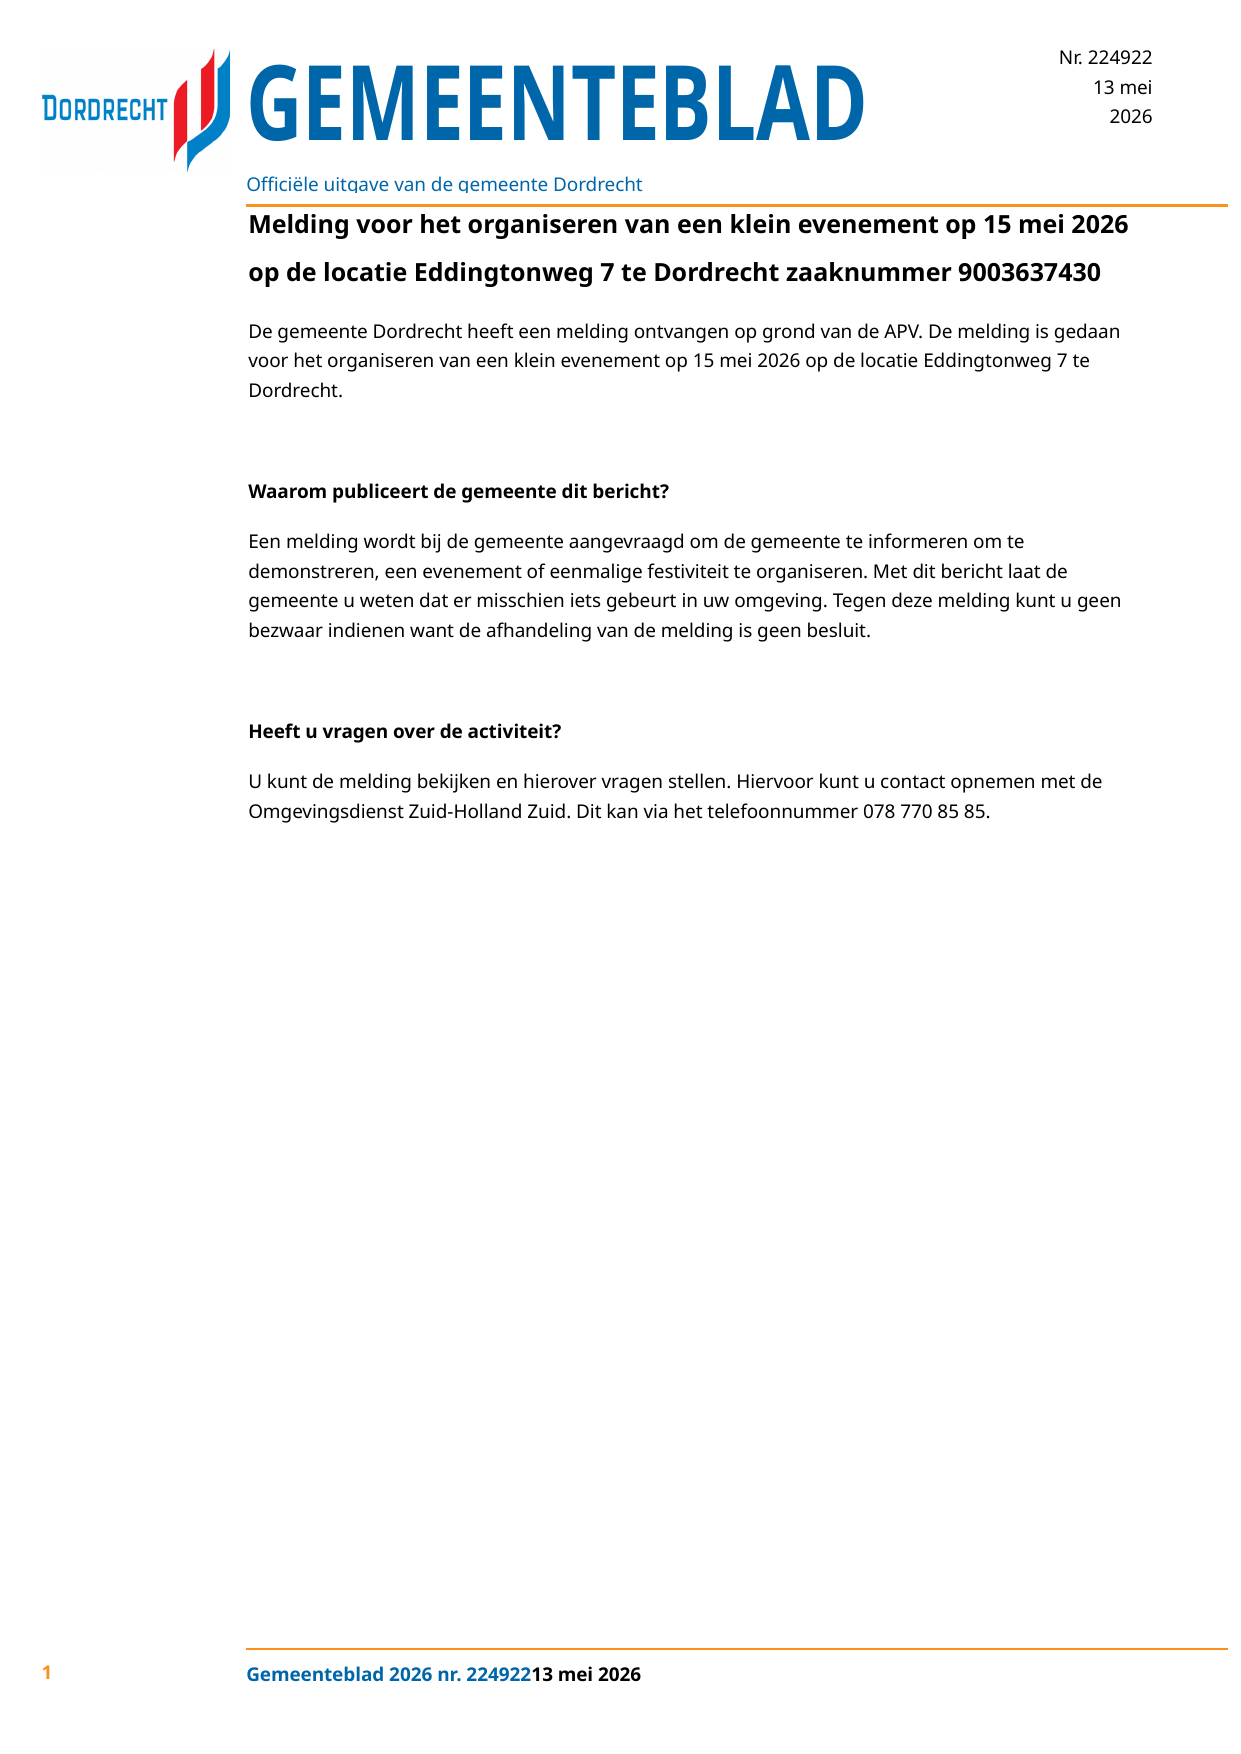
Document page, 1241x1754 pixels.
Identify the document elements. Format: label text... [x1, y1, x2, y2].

text Een melding wordt bij de gemeente aangevraagd om de gemeente te informeren om te demonstreren, een evenement of eenmalige festiviteit te organiseren. Met dit bericht laat de gemeente u weten dat er misschien iets gebeurt in uw omgeving. Tegen deze melding kunt u geen bezwaar indienen want de afhandeling van de melding is geen besluit. [248, 528, 1152, 643]
text Melding voor het organiseren van een klein evenement op 15 mei 2026 op de locatie Eddingtonweg 7 te Dordrecht zaaknummer 9003637430 [248, 207, 1152, 288]
text Heeft u vragen over de activiteit? [248, 718, 1152, 744]
text De gemeente Dordrecht heeft een melding ontvangen op grond van de APV. De melding is gedaan voor het organiseren van een klein evenement op 15 mei 2026 op de locatie Eddingtonweg 7 te Dordrecht. [248, 318, 1152, 403]
text U kunt de melding bekijken en hierover vragen stellen. Hiervoor kunt u contact opnemen met de Omgevingsdienst Zuid-Holland Zuid. Dit kan via het telefoonnummer 078 770 85 85. [248, 768, 1152, 824]
picture [41, 47, 231, 172]
text Waarom publiceert de gemeente dit bericht? [248, 478, 1152, 504]
